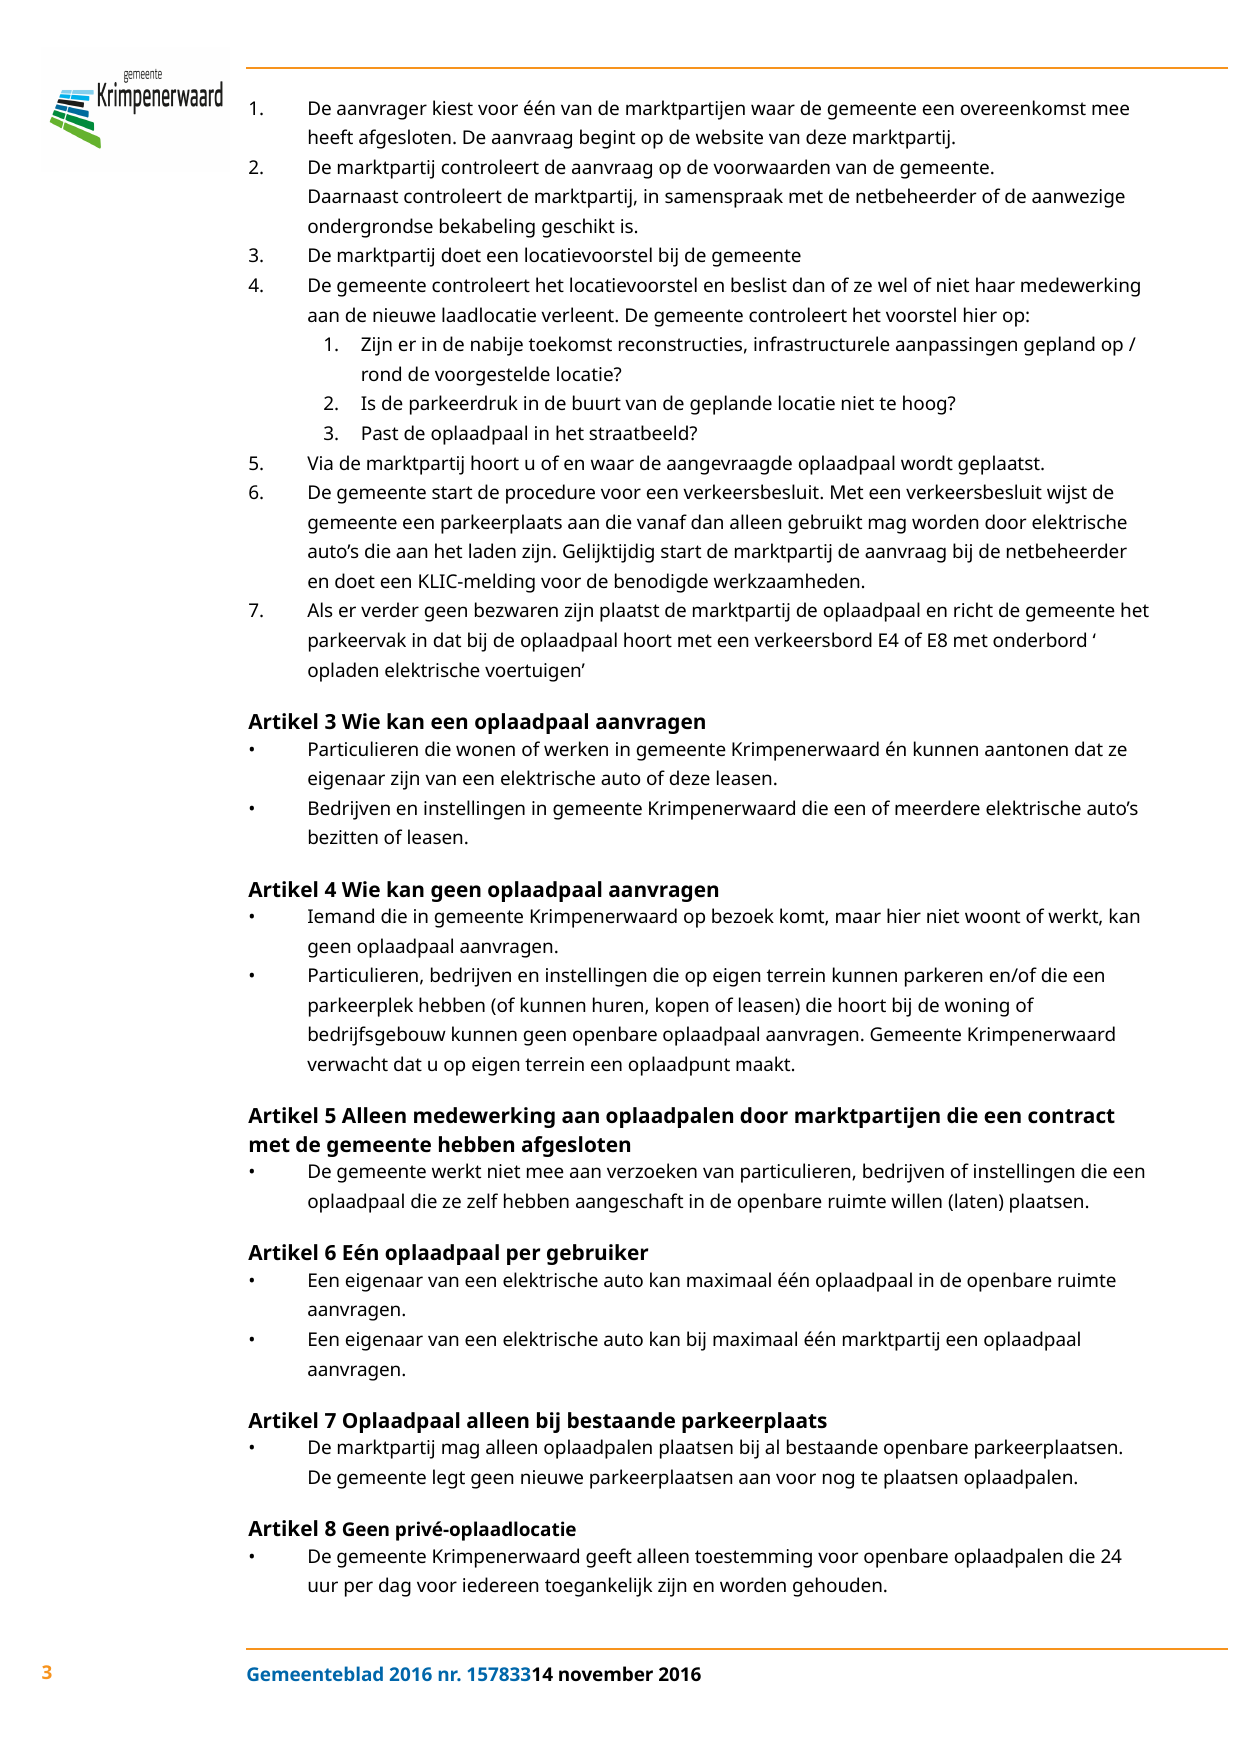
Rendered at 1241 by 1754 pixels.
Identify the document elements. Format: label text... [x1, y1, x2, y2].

list De gemeente start de procedure voor een verkeersbesluit. Met een verkeersbesluit wijst de gemeente een parkeerplaats aan die vanaf dan alleen gebruikt mag worden door elektrische auto’s die aan het laden zijn. Gelijktijdig start de marktpartij de aanvraag bij de netbeheerder en doet een KLIC-melding voor de benodigde werkzaamheden. [248, 479, 1152, 594]
list Daarnaast controleert de marktpartij, in samenspraak met de netbeheerder of de aanwezige ondergrondse bekabeling geschikt is. [248, 183, 1152, 239]
list Een eigenaar van een elektrische auto kan bij maximaal één marktpartij een oplaadpaal aanvragen. [248, 1326, 1152, 1381]
list De marktpartij doet een locatievoorstel bij de gemeente [248, 243, 1152, 268]
list Via de marktpartij hoort u of en waar de aangevraagde oplaadpaal wordt geplaatst. [248, 450, 1152, 476]
text Artikel 4 Wie kan geen oplaadpaal aanvragen [248, 875, 1152, 903]
list Een eigenaar van een elektrische auto kan maximaal één oplaadpaal in de openbare ruimte aanvragen. [248, 1267, 1152, 1322]
list Is de parkeerdruk in de buurt van de geplande locatie niet te hoog? [323, 391, 1152, 416]
list Zijn er in de nabije toekomst reconstructies, infrastructurele aanpassingen gepland op / rond de voorgestelde locatie? [323, 331, 1152, 387]
list Als er verder geen bezwaren zijn plaatst de marktpartij de oplaadpaal en richt de gemeente het parkeervak in dat bij de oplaadpaal hoort met een verkeersbord E4 of E8 met onderbord ‘ opladen elektrische voertuigen’ [248, 598, 1152, 683]
text Artikel 7 Oplaadpaal alleen bij bestaande parkeerplaats [248, 1406, 1152, 1434]
list De aanvrager kiest voor één van de marktpartijen waar de gemeente een overeenkomst mee heeft afgesloten. De aanvraag begint op de website van deze marktpartij. [248, 95, 1152, 150]
text Artikel 8 Geen privé-oplaadlocatie [248, 1514, 1152, 1543]
list Iemand die in gemeente Krimpenerwaard op bezoek komt, maar hier niet woont of werkt, kan geen oplaadpaal aanvragen. [248, 903, 1152, 959]
picture [41, 47, 231, 172]
list De marktpartij mag alleen oplaadpalen plaatsen bij al bestaande openbare parkeerplaatsen. De gemeente legt geen nieuwe parkeerplaatsen aan voor nog te plaatsen oplaadpalen. [248, 1434, 1152, 1490]
list Particulieren, bedrijven en instellingen die op eigen terrein kunnen parkeren en/of die een parkeerplek hebben (of kunnen huren, kopen of leasen) die hoort bij de woning of bedrijfsgebouw kunnen geen openbare oplaadpaal aanvragen. Gemeente Krimpenerwaard verwacht dat u op eigen terrein een oplaadpunt maakt. [248, 962, 1152, 1077]
text Artikel 3 Wie kan een oplaadpaal aanvragen [248, 707, 1152, 736]
list Bedrijven en instellingen in gemeente Krimpenerwaard die een of meerdere elektrische auto’s bezitten of leasen. [248, 795, 1152, 850]
list Past de oplaadpaal in het straatbeeld? [323, 420, 1152, 446]
list De gemeente Krimpenerwaard geeft alleen toestemming voor openbare oplaadpalen die 24 uur per dag voor iedereen toegankelijk zijn en worden gehouden. [248, 1543, 1152, 1598]
text Artikel 6 Eén oplaadpaal per gebruiker [248, 1238, 1152, 1267]
list De gemeente controleert het locatievoorstel en beslist dan of ze wel of niet haar medewerking aan de nieuwe laadlocatie verleent. De gemeente controleert het voorstel hier op: [248, 272, 1152, 328]
text Artikel 5 Alleen medewerking aan oplaadpalen door marktpartijen die een contract met de gemeente hebben afgesloten [248, 1102, 1152, 1158]
list De gemeente werkt niet mee aan verzoeken van particulieren, bedrijven of instellingen die een oplaadpaal die ze zelf hebben aangeschaft in de openbare ruimte willen (laten) plaatsen. [248, 1158, 1152, 1214]
list De marktpartij controleert de aanvraag op de voorwaarden van de gemeente. [248, 154, 1152, 180]
list Particulieren die wonen of werken in gemeente Krimpenerwaard én kunnen aantonen dat ze eigenaar zijn van een elektrische auto of deze leasen. [248, 736, 1152, 791]
